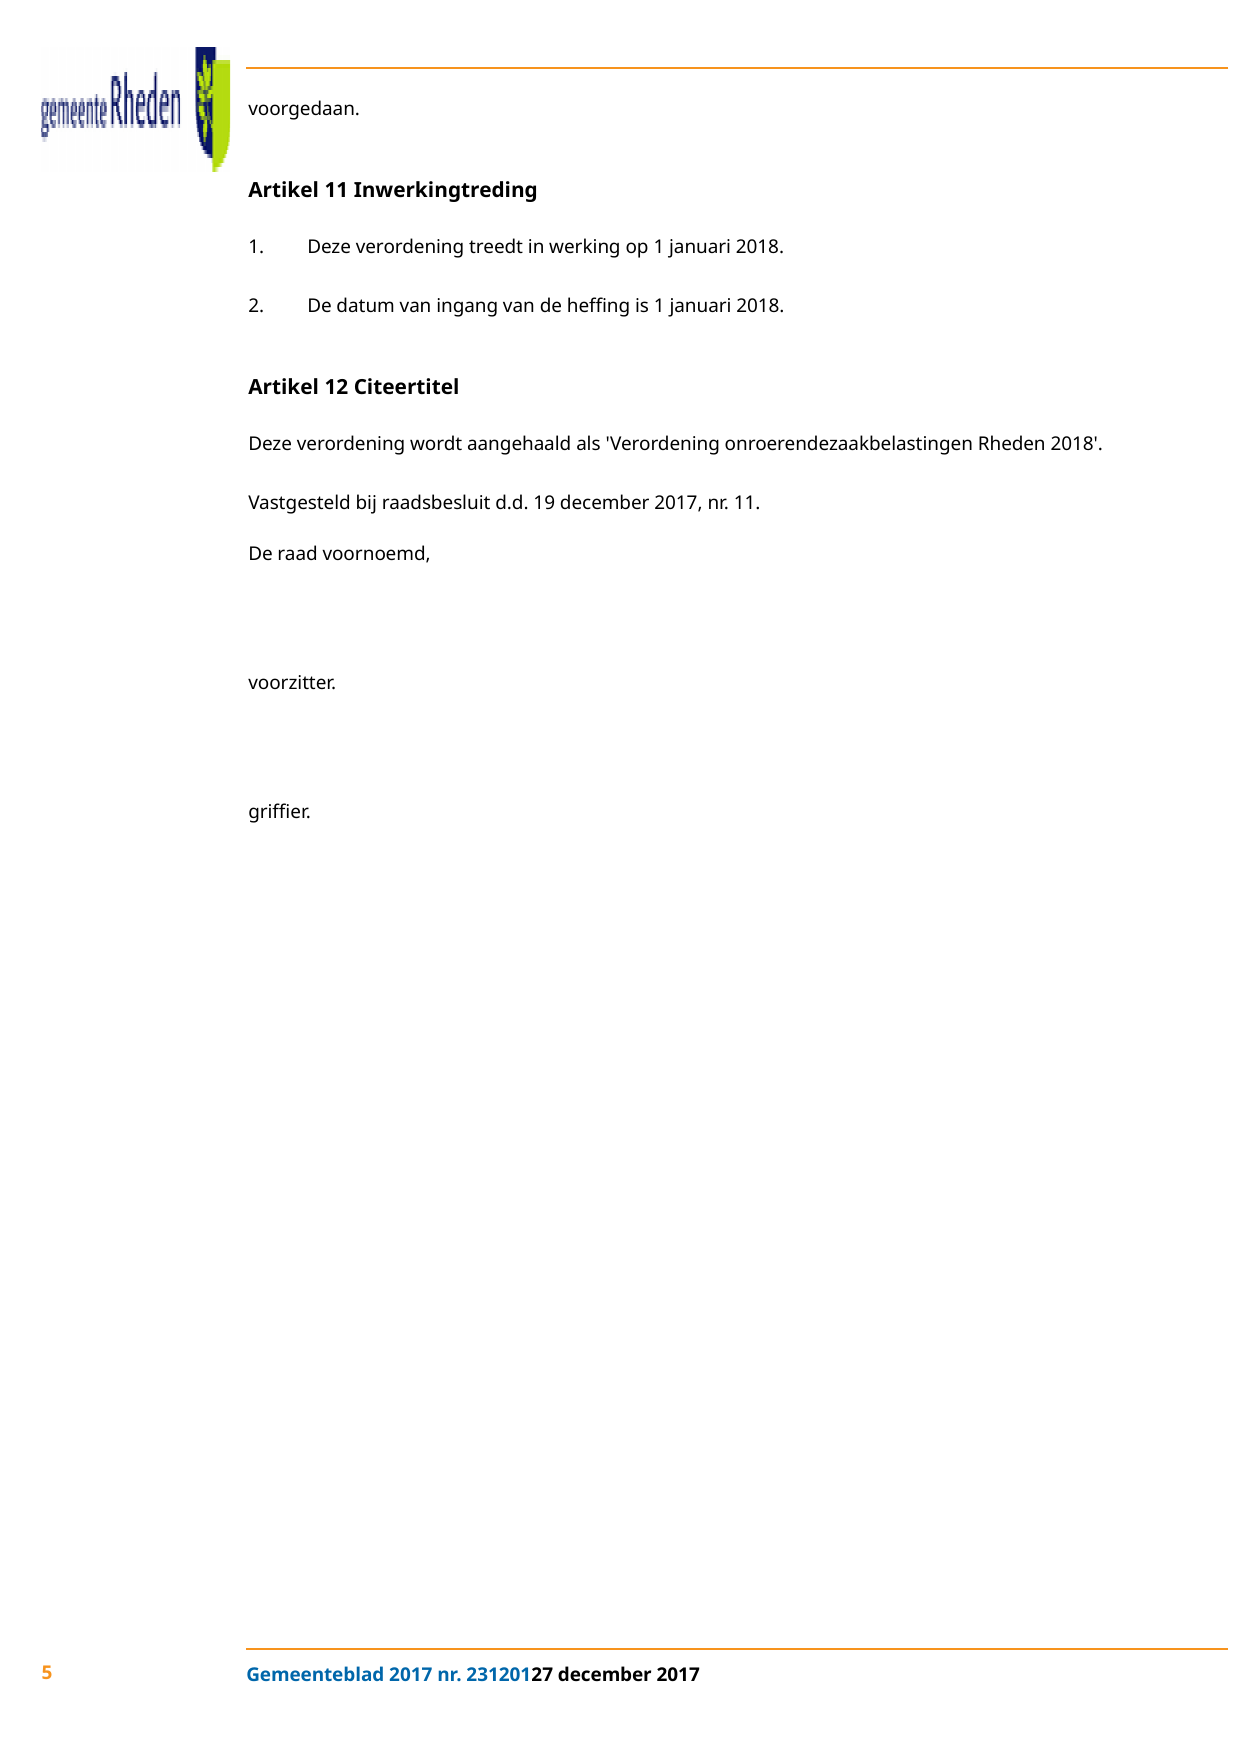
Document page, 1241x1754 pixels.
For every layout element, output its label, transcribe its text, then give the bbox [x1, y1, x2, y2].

text Vastgesteld bij raadsbesluit d.d. 19 december 2017, nr. 11. [248, 489, 1152, 515]
text De raad voornoemd, [248, 541, 1152, 566]
picture [41, 47, 231, 172]
text voorgedaan. [248, 95, 1152, 121]
text voorzitter. [248, 669, 1152, 695]
text Artikel 12 Citeertitel [248, 372, 1152, 400]
list De datum van ingang van de heffing is 1 januari 2018. [248, 292, 1152, 318]
text griffier. [248, 798, 1152, 824]
text Artikel 11 Inwerkingtreding [248, 175, 1152, 203]
text Deze verordening wordt aangehaald als 'Verordening onroerendezaakbelastingen Rheden 2018'. [248, 430, 1152, 456]
list Deze verordening treedt in werking op 1 januari 2018. [248, 233, 1152, 258]
